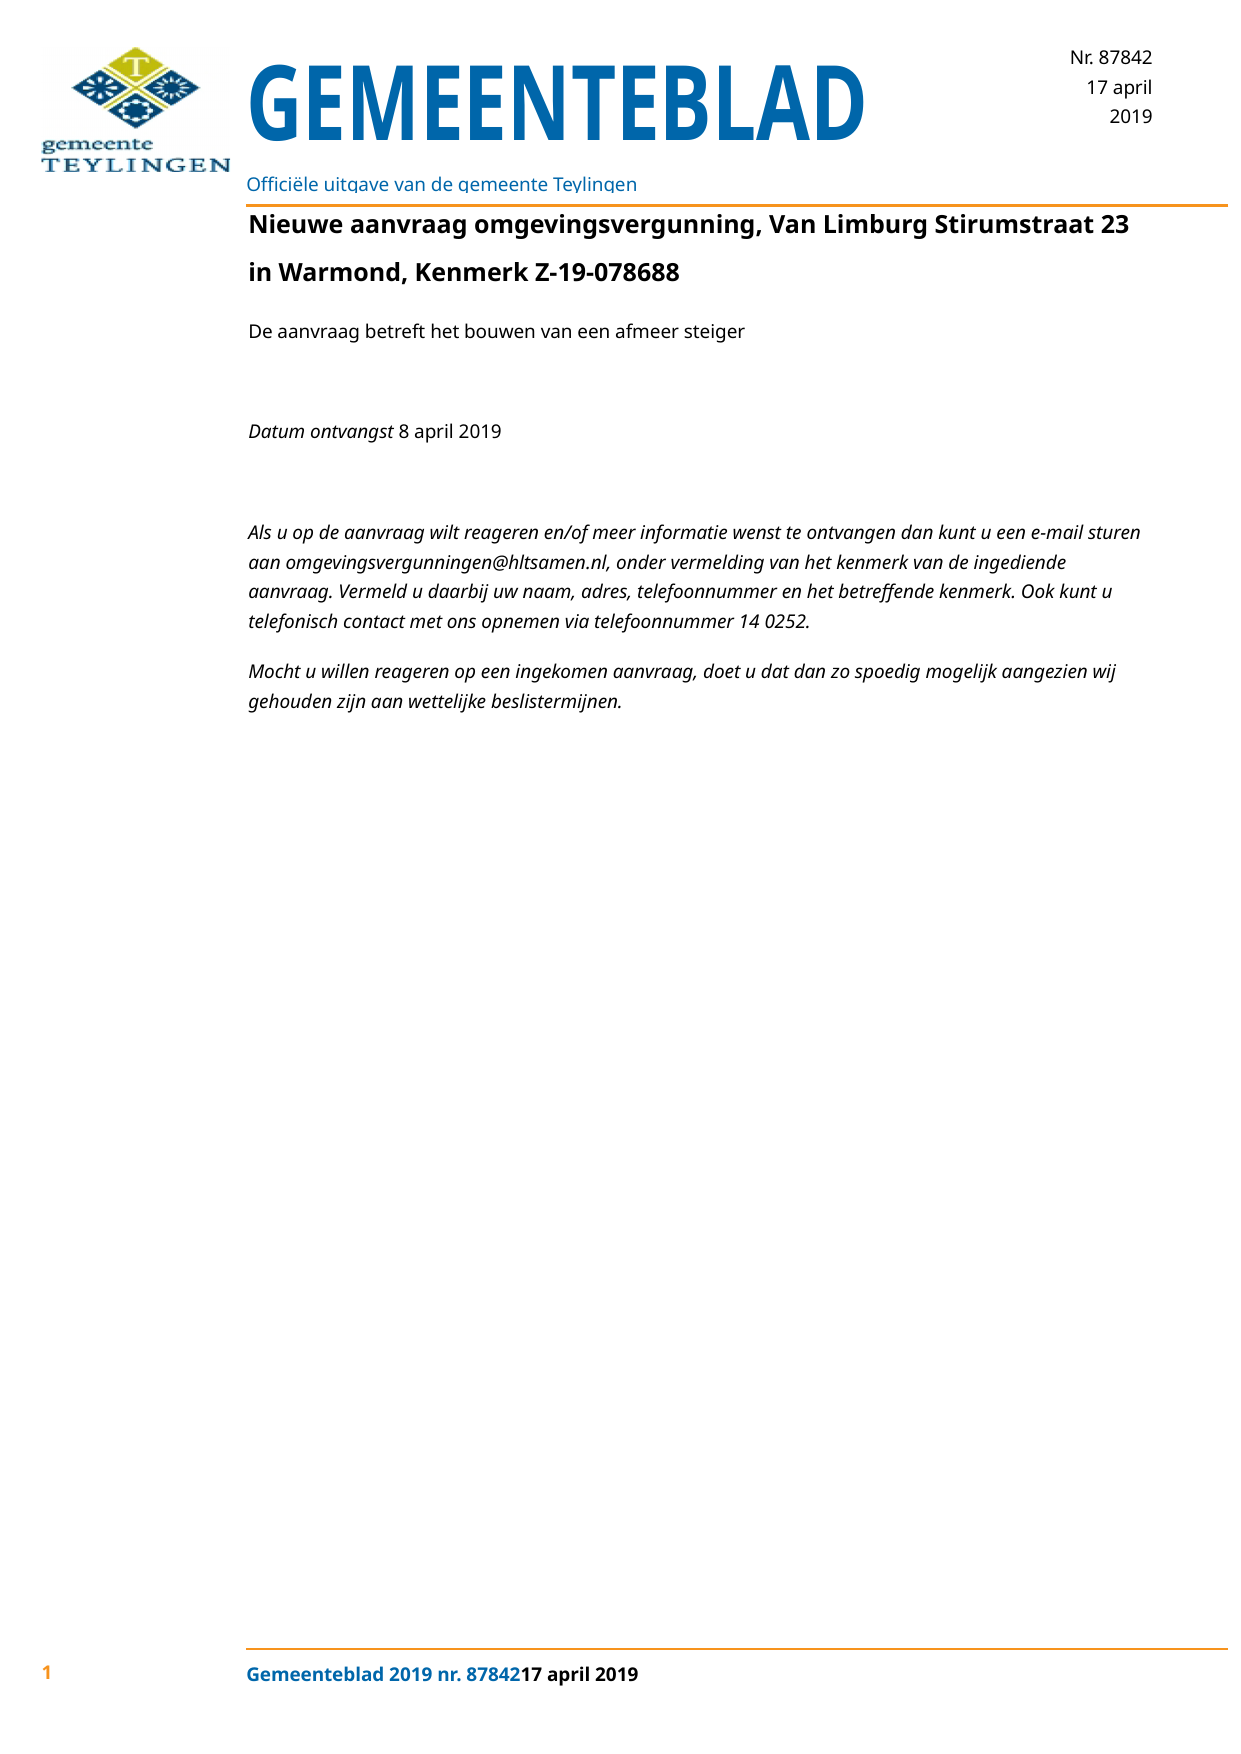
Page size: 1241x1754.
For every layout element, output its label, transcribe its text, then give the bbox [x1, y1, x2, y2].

text De aanvraag betreft het bouwen van een afmeer steiger [248, 318, 1152, 344]
text Nieuwe aanvraag omgevingsvergunning, Van Limburg Stirumstraat 23 in Warmond, Kenmerk Z-19-078688 [248, 207, 1152, 288]
text Datum ontvangst 8 april 2019 [248, 419, 1152, 444]
picture [41, 47, 231, 172]
text Als u op de aanvraag wilt reageren en/of meer informatie wenst te ontvangen dan kunt u een e-mail sturen aan omgevingsvergunningen@hltsamen.nl, onder vermelding van het kenmerk van de ingediende aanvraag. Vermeld u daarbij uw naam, adres, telefoonnummer en het betreffende kenmerk. Ook kunt u telefonisch contact met ons opnemen via telefoonnummer 14 0252. [248, 519, 1152, 634]
text Mocht u willen reageren op een ingekomen aanvraag, doet u dat dan zo spoedig mogelijk aangezien wij gehouden zijn aan wettelijke beslistermijnen. [248, 659, 1152, 714]
